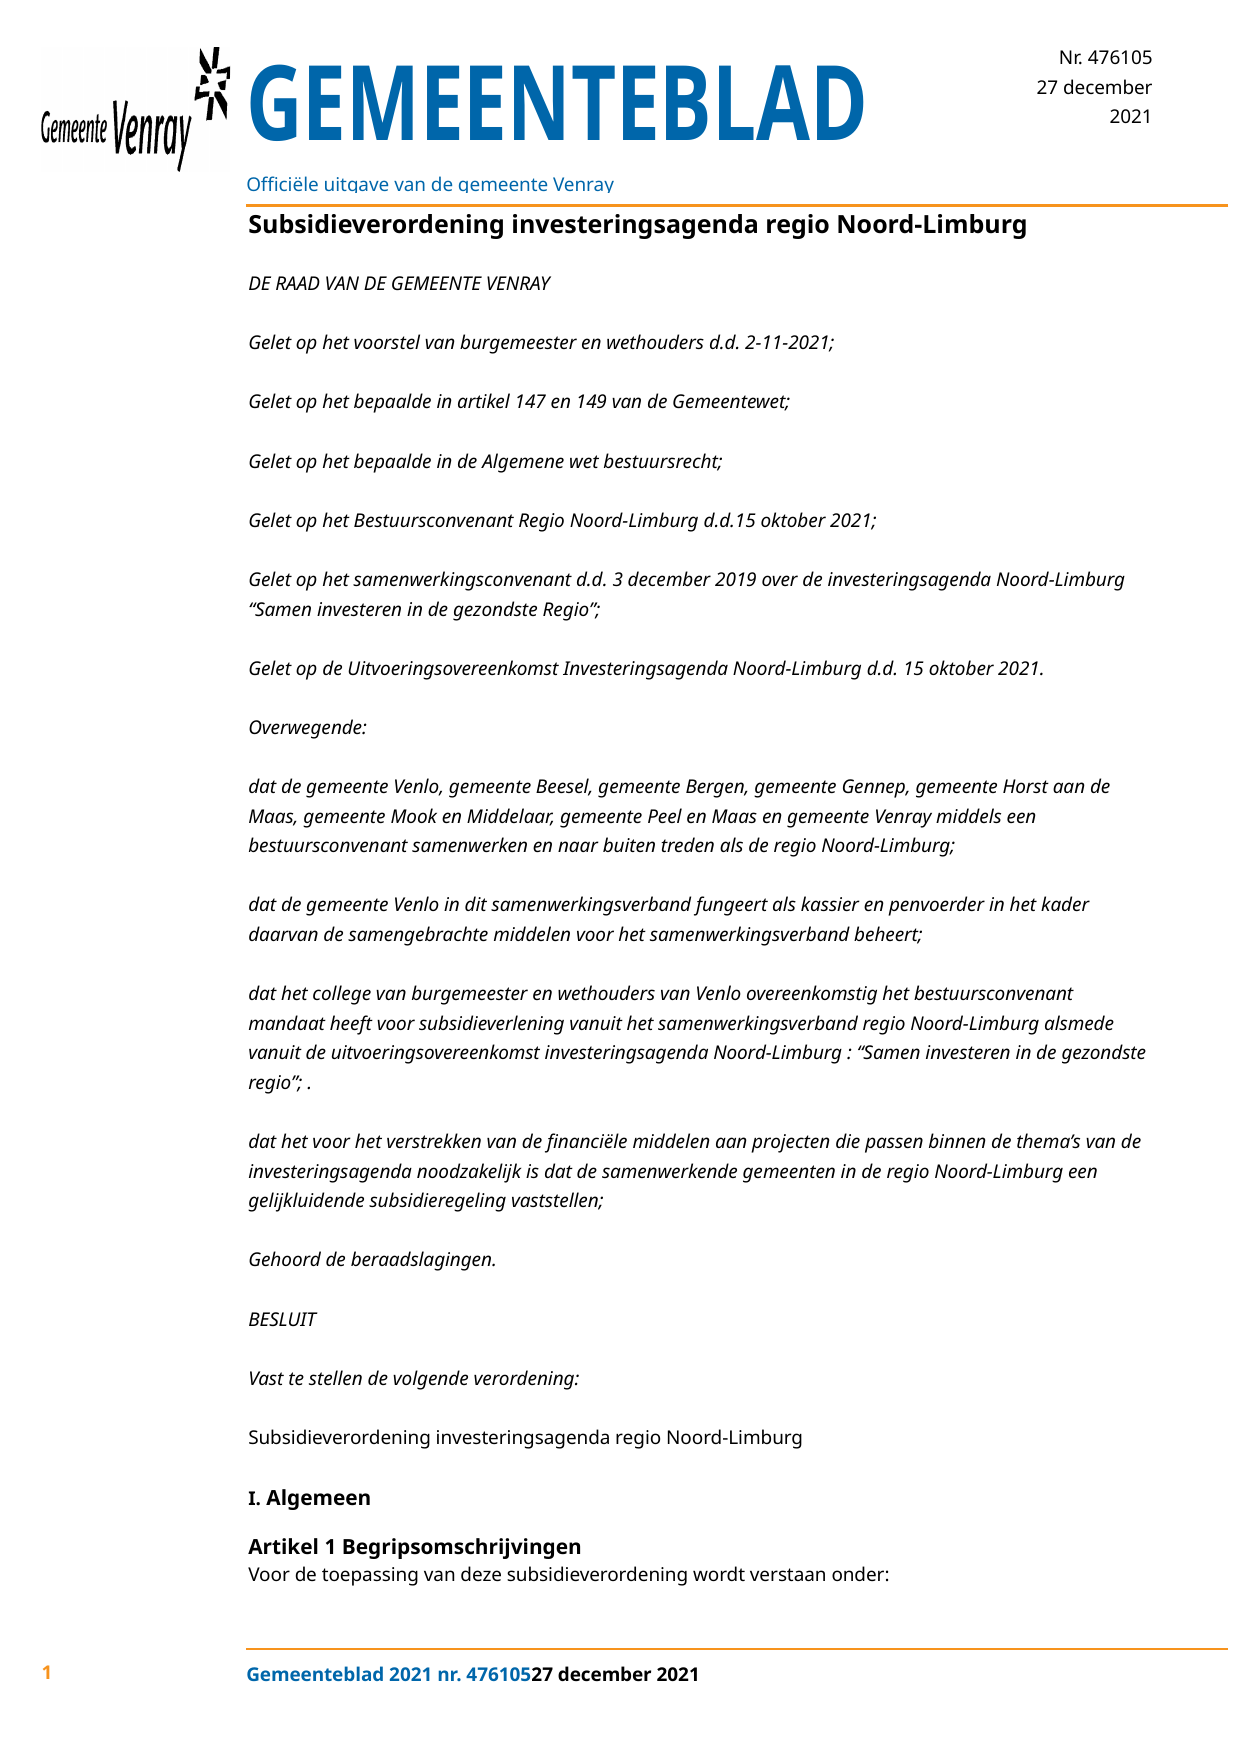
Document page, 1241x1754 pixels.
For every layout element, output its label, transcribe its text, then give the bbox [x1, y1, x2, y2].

text Gelet op het voorstel van burgemeester en wethouders d.d. 2-11-2021; [248, 329, 1152, 355]
text Artikel 1 Begripsomschrijvingen [248, 1532, 1152, 1561]
text Voor de toepassing van deze subsidieverordening wordt verstaan onder: [248, 1561, 1152, 1587]
text Gelet op het samenwerkingsconvenant d.d. 3 december 2019 over de investeringsagenda Noord-Limburg “Samen investeren in de gezondste Regio”; [248, 566, 1152, 621]
text dat de gemeente Venlo in dit samenwerkingsverband fungeert als kassier en penvoerder in het kader daarvan de samengebrachte middelen voor het samenwerkingsverband beheert; [248, 892, 1152, 947]
text Gelet op het Bestuursconvenant Regio Noord-Limburg d.d.15 oktober 2021; [248, 507, 1152, 533]
text I. Algemeen [248, 1483, 1152, 1512]
text Subsidieverordening investeringsagenda regio Noord-Limburg [248, 1424, 1152, 1450]
text dat het voor het verstrekken van de financiële middelen aan projecten die passen binnen de thema’s van de investeringsagenda noodzakelijk is dat de samenwerkende gemeenten in de regio Noord-Limburg een gelijkluidende subsidieregeling vaststellen; [248, 1128, 1152, 1213]
text dat het college van burgemeester en wethouders van Venlo overeenkomstig het bestuursconvenant mandaat heeft voor subsidieverlening vanuit het samenwerkingsverband regio Noord-Limburg alsmede vanuit de uitvoeringsovereenkomst investeringsagenda Noord-Limburg : “Samen investeren in de gezondste regio”; . [248, 980, 1152, 1095]
text Overwegende: [248, 714, 1152, 740]
text Gelet op het bepaalde in de Algemene wet bestuursrecht; [248, 448, 1152, 473]
text BESLUIT [248, 1306, 1152, 1331]
text DE RAAD VAN DE GEMEENTE VENRAY [248, 270, 1152, 296]
text dat de gemeente Venlo, gemeente Beesel, gemeente Bergen, gemeente Gennep, gemeente Horst aan de Maas, gemeente Mook en Middelaar, gemeente Peel en Maas en gemeente Venray middels een bestuursconvenant samenwerken en naar buiten treden als de regio Noord-Limburg; [248, 773, 1152, 858]
text Vast te stellen de volgende verordening: [248, 1365, 1152, 1391]
text Gelet op de Uitvoeringsovereenkomst Investeringsagenda Noord-Limburg d.d. 15 oktober 2021. [248, 655, 1152, 681]
picture [41, 47, 231, 172]
text Gehoord de beraadslagingen. [248, 1247, 1152, 1272]
text Subsidieverordening investeringsagenda regio Noord-Limburg [248, 207, 1152, 241]
text Gelet op het bepaalde in artikel 147 en 149 van de Gemeentewet; [248, 389, 1152, 414]
